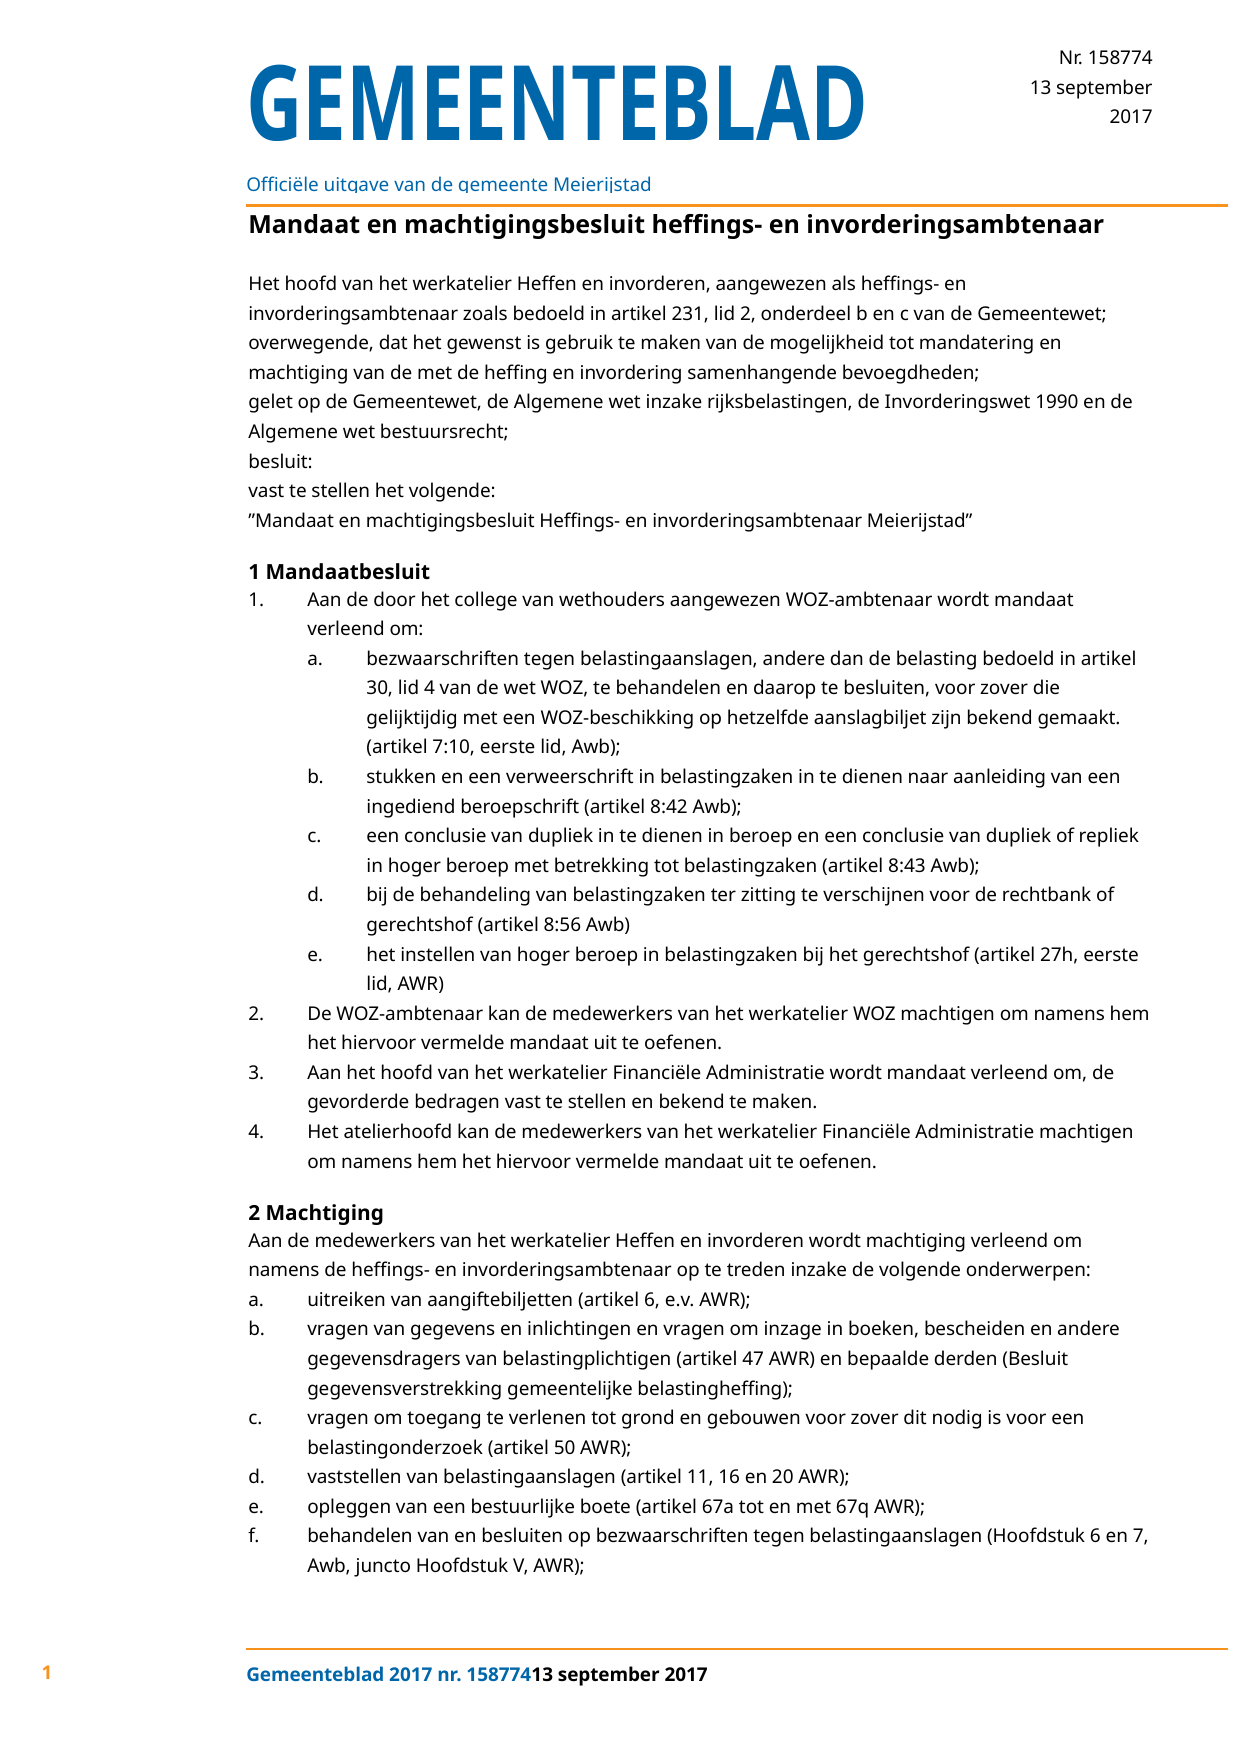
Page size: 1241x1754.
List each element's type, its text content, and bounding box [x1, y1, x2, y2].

list Aan de door het college van wethouders aangewezen WOZ-ambtenaar wordt mandaat verleend om: [248, 586, 1152, 641]
list De WOZ-ambtenaar kan de medewerkers van het werkatelier WOZ machtigen om namens hem het hiervoor vermelde mandaat uit te oefenen. [248, 1000, 1152, 1055]
text gelet op de Gemeentewet, de Algemene wet inzake rijksbelastingen, de Invorderingswet 1990 en de Algemene wet bestuursrecht; [248, 389, 1152, 444]
list vaststellen van belastingaanslagen (artikel 11, 16 en 20 AWR); [248, 1463, 1152, 1489]
text 2 Machtiging [248, 1198, 1152, 1227]
list bezwaarschriften tegen belastingaanslagen, andere dan de belasting bedoeld in artikel 30, lid 4 van de wet WOZ, te behandelen en daarop te besluiten, voor zover die gelijktijdig met een WOZ-beschikking op hetzelfde aanslagbiljet zijn bekend gemaakt. (artikel 7:10, eerste lid, Awb); [307, 645, 1152, 759]
text Het hoofd van het werkatelier Heffen en invorderen, aangewezen als heffings- en invorderingsambtenaar zoals bedoeld in artikel 231, lid 2, onderdeel b en c van de Gemeentewet; [248, 270, 1152, 326]
list het instellen van hoger beroep in belastingzaken bij het gerechtshof (artikel 27h, eerste lid, AWR) [307, 941, 1152, 996]
list stukken en een verweerschrift in belastingzaken in te dienen naar aanleiding van een ingediend beroepschrift (artikel 8:42 Awb); [307, 763, 1152, 819]
picture [41, 47, 231, 172]
text overwegende, dat het gewenst is gebruik te maken van de mogelijkheid tot mandatering en machtiging van de met de heffing en invordering samenhangende bevoegdheden; [248, 329, 1152, 385]
text vast te stellen het volgende: [248, 477, 1152, 503]
list een conclusie van dupliek in te dienen in beroep en een conclusie van dupliek of repliek in hoger beroep met betrekking tot belastingzaken (artikel 8:43 Awb); [307, 822, 1152, 878]
list uitreiken van aangiftebiljetten (artikel 6, e.v. AWR); [248, 1286, 1152, 1312]
list behandelen van en besluiten op bezwaarschriften tegen belastingaanslagen (Hoofdstuk 6 en 7, Awb, juncto Hoofdstuk V, AWR); [248, 1523, 1152, 1578]
list opleggen van een bestuurlijke boete (artikel 67a tot en met 67q AWR); [248, 1493, 1152, 1519]
text Mandaat en machtigingsbesluit heffings- en invorderingsambtenaar [248, 207, 1152, 241]
list Het atelierhoofd kan de medewerkers van het werkatelier Financiële Administratie machtigen om namens hem het hiervoor vermelde mandaat uit te oefenen. [248, 1118, 1152, 1174]
text ”Mandaat en machtigingsbesluit Heffings- en invorderingsambtenaar Meierijstad” [248, 507, 1152, 533]
text 1 Mandaatbesluit [248, 557, 1152, 586]
text besluit: [248, 448, 1152, 473]
list bij de behandeling van belastingzaken ter zitting te verschijnen voor de rechtbank of gerechtshof (artikel 8:56 Awb) [307, 882, 1152, 937]
text Aan de medewerkers van het werkatelier Heffen en invorderen wordt machtiging verleend om namens de heffings- en invorderingsambtenaar op te treden inzake de volgende onderwerpen: [248, 1227, 1152, 1282]
list Aan het hoofd van het werkatelier Financiële Administratie wordt mandaat verleend om, de gevorderde bedragen vast te stellen en bekend te maken. [248, 1059, 1152, 1114]
list vragen om toegang te verlenen tot grond en gebouwen voor zover dit nodig is voor een belastingonderzoek (artikel 50 AWR); [248, 1404, 1152, 1459]
list vragen van gegevens en inlichtingen en vragen om inzage in boeken, bescheiden en andere gegevensdragers van belastingplichtigen (artikel 47 AWR) en bepaalde derden (Besluit gegevensverstrekking gemeentelijke belastingheffing); [248, 1316, 1152, 1400]
